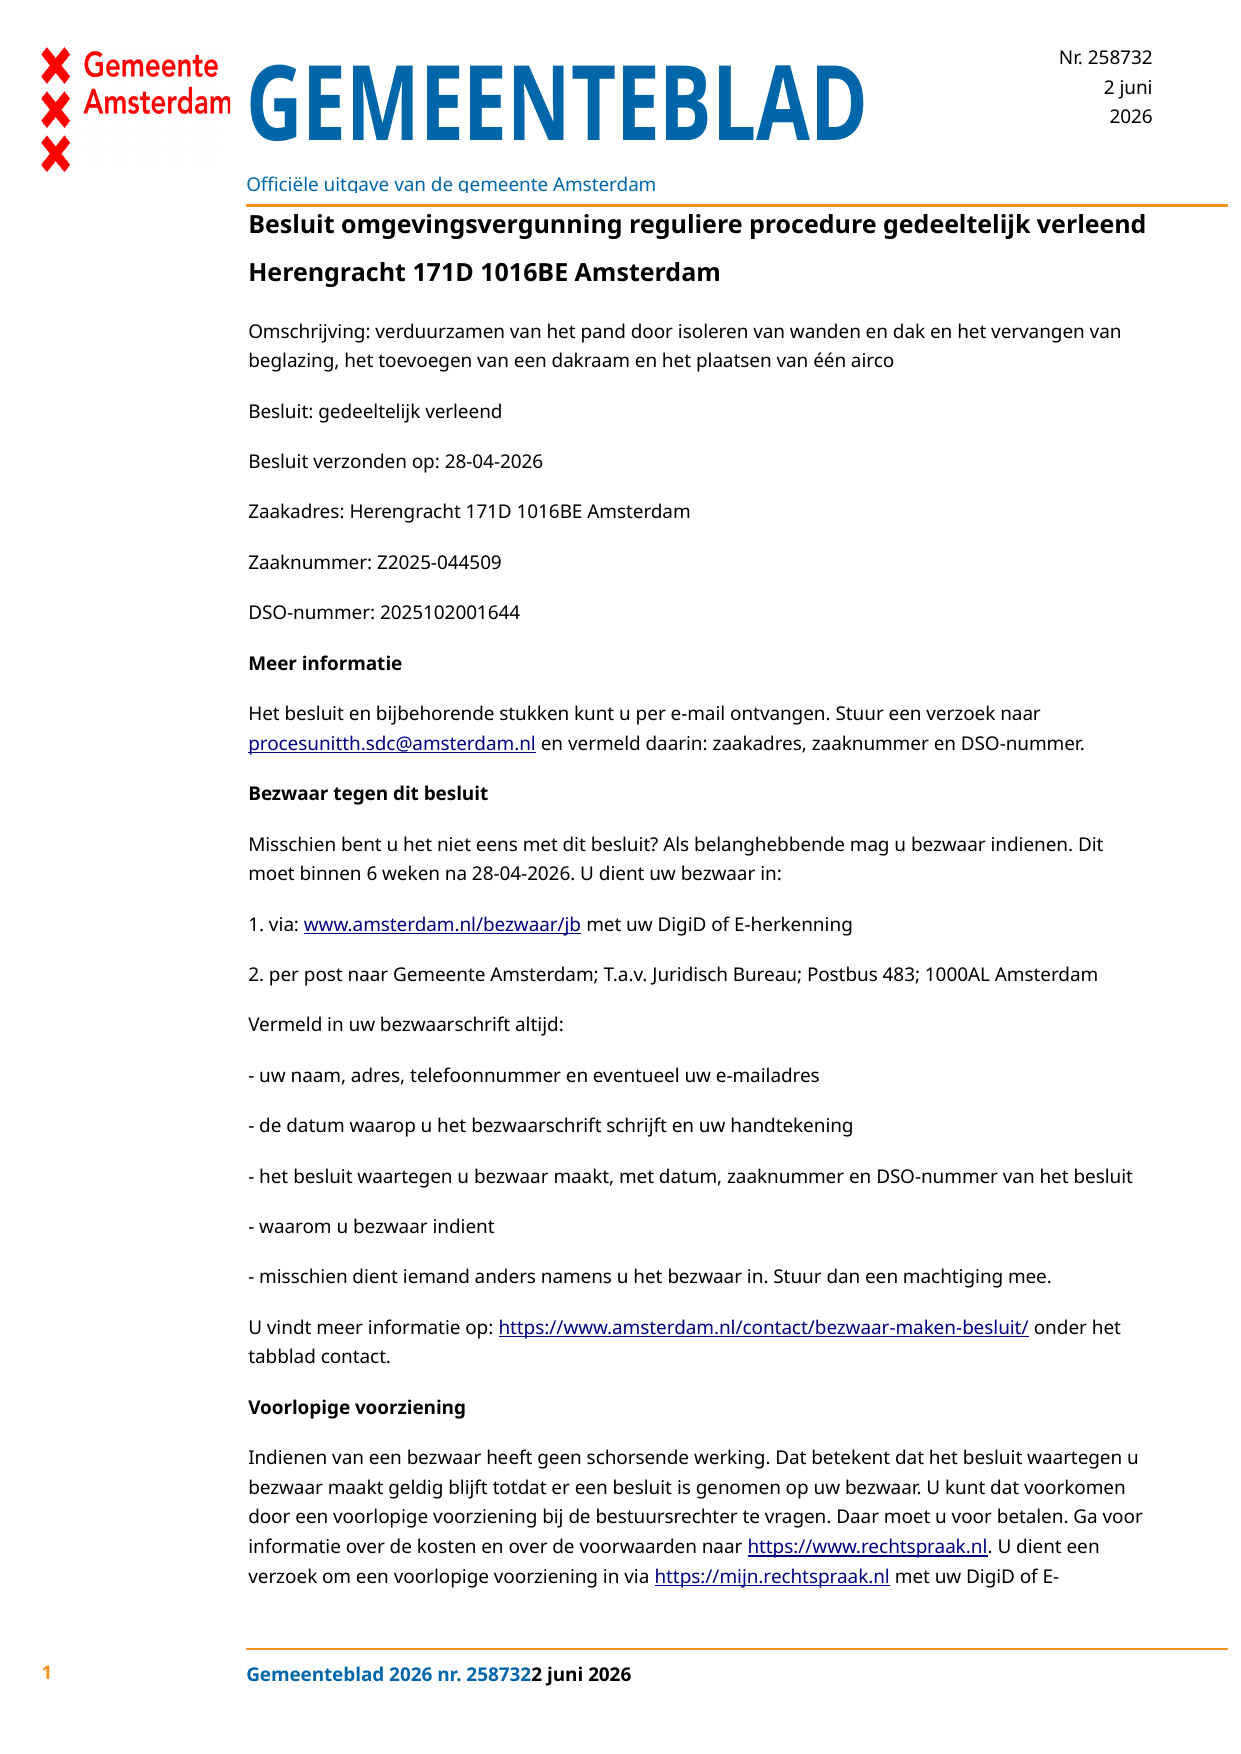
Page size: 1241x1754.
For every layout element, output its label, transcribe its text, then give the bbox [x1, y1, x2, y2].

text - de datum waarop u het bezwaarschrift schrijft en uw handtekening [248, 1112, 1152, 1138]
text Voorlopige voorziening [248, 1394, 1152, 1420]
text Besluit omgevingsvergunning reguliere procedure gedeeltelijk verleend Herengracht 171D 1016BE Amsterdam [248, 207, 1152, 288]
text Zaaknummer: Z2025-044509 [248, 549, 1152, 575]
picture [41, 47, 231, 172]
text Indienen van een bezwaar heeft geen schorsende werking. Dat betekent dat het besluit waartegen u bezwaar maakt geldig blijft totdat er een besluit is genomen op uw bezwaar. U kunt dat voorkomen door een voorlopige voorziening bij de bestuursrechter te vragen. Daar moet u voor betalen. Ga voor informatie over de kosten en over de voorwaarden naar https://www.rechtspraak.nl. U dient een verzoek om een voorlopige voorziening in via https://mijn.rechtspraak.nl met uw DigiD of E- [248, 1444, 1152, 1589]
text Besluit verzonden op: 28-04-2026 [248, 448, 1152, 474]
text - misschien dient iemand anders namens u het bezwaar in. Stuur dan een machtiging mee. [248, 1264, 1152, 1289]
text DSO-nummer: 2025102001644 [248, 599, 1152, 625]
text - het besluit waartegen u bezwaar maakt, met datum, zaaknummer en DSO-nummer van het besluit [248, 1163, 1152, 1189]
text Zaakadres: Herengracht 171D 1016BE Amsterdam [248, 499, 1152, 524]
text Omschrijving: verduurzamen van het pand door isoleren van wanden en dak en het vervangen van beglazing, het toevoegen van een dakraam en het plaatsen van één airco [248, 318, 1152, 373]
text Misschien bent u het niet eens met dit besluit? Als belanghebbende mag u bezwaar indienen. Dit moet binnen 6 weken na 28-04-2026. U dient uw bezwaar in: [248, 831, 1152, 886]
text Het besluit en bijbehorende stukken kunt u per e-mail ontvangen. Stuur een verzoek naar procesunitth.sdc@amsterdam.nl en vermeld daarin: zaakadres, zaaknummer en DSO-nummer. [248, 700, 1152, 756]
text Meer informatie [248, 650, 1152, 676]
text Besluit: gedeeltelijk verleend [248, 398, 1152, 424]
text 1. via: www.amsterdam.nl/bezwaar/jb met uw DigiD of E-herkenning [248, 911, 1152, 937]
text U vindt meer informatie op: https://www.amsterdam.nl/contact/bezwaar-maken-besluit/ onder het tabblad contact. [248, 1314, 1152, 1369]
text Vermeld in uw bezwaarschrift altijd: [248, 1012, 1152, 1037]
text - uw naam, adres, telefoonnummer en eventueel uw e-mailadres [248, 1062, 1152, 1088]
text - waarom u bezwaar indient [248, 1213, 1152, 1239]
text 2. per post naar Gemeente Amsterdam; T.a.v. Juridisch Bureau; Postbus 483; 1000AL Amsterdam [248, 961, 1152, 987]
text Bezwaar tegen dit besluit [248, 780, 1152, 806]
